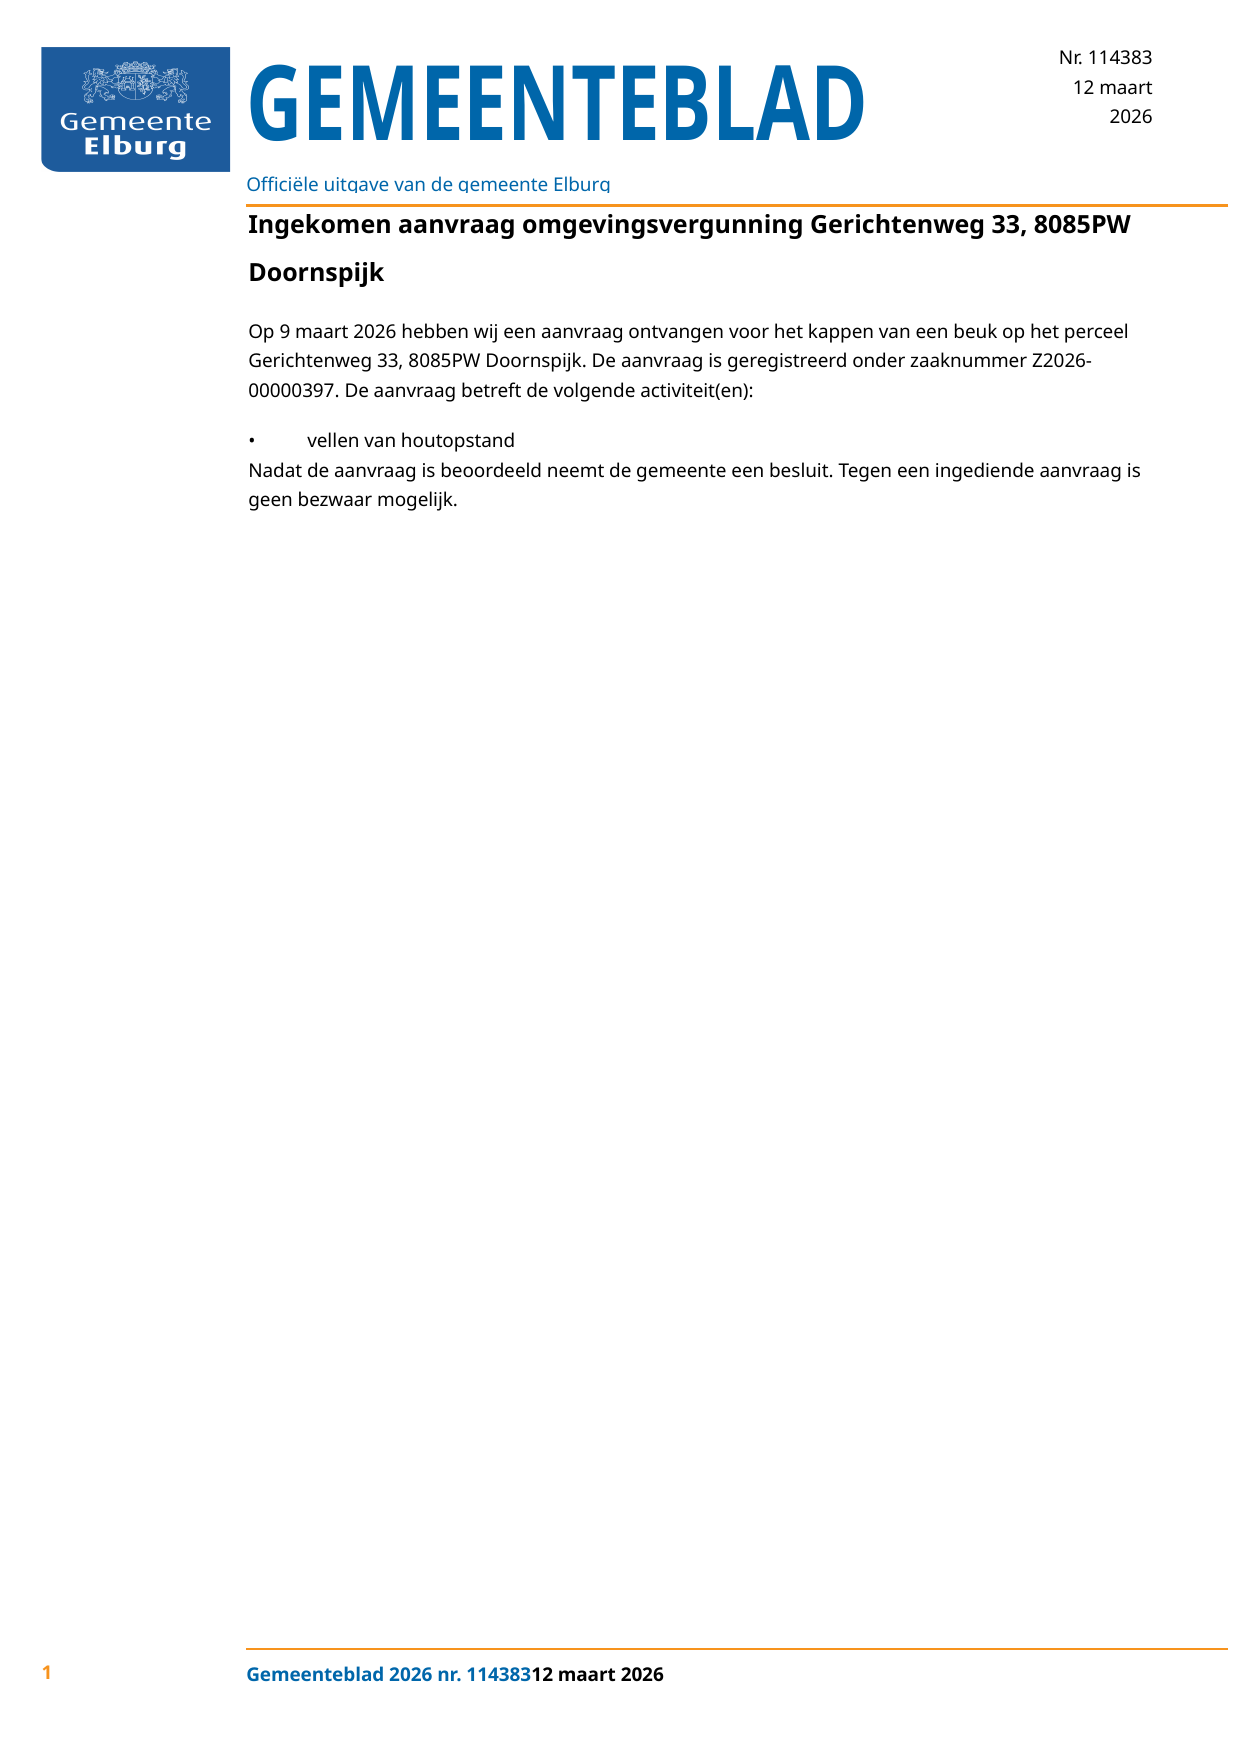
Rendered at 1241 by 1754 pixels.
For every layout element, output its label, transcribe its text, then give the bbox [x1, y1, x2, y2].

list vellen van houtopstand [248, 427, 1152, 453]
picture [41, 47, 231, 172]
text Nadat de aanvraag is beoordeeld neemt de gemeente een besluit. Tegen een ingediende aanvraag is geen bezwaar mogelijk. [248, 457, 1152, 512]
text Ingekomen aanvraag omgevingsvergunning Gerichtenweg 33, 8085PW Doornspijk [248, 207, 1152, 288]
text Op 9 maart 2026 hebben wij een aanvraag ontvangen voor het kappen van een beuk op het perceel Gerichtenweg 33, 8085PW Doornspijk. De aanvraag is geregistreerd onder zaaknummer Z2026-00000397. De aanvraag betreft de volgende activiteit(en): [248, 318, 1152, 403]
